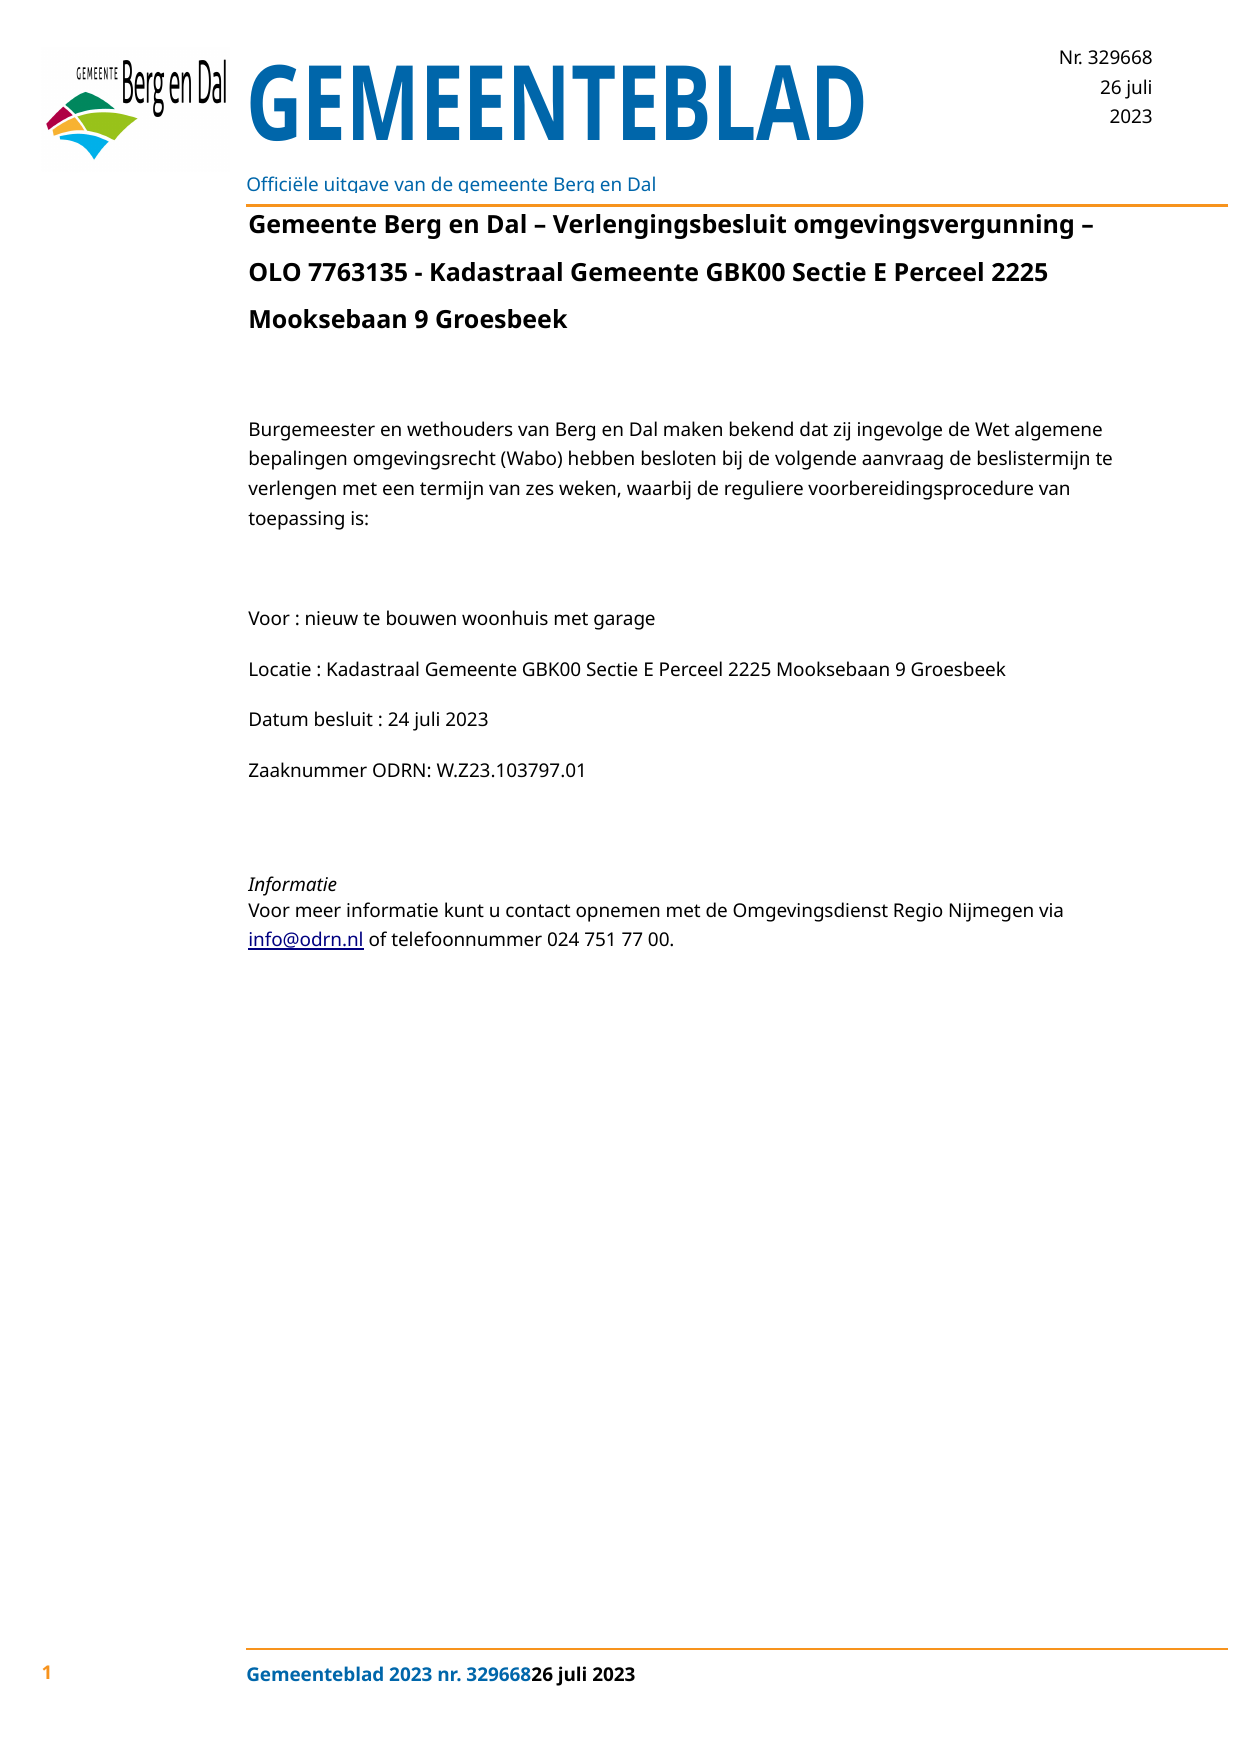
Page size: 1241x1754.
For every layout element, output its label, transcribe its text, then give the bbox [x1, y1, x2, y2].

picture [41, 47, 231, 172]
text Datum besluit : 24 juli 2023 [248, 706, 1152, 732]
text Burgemeester en wethouders van Berg en Dal maken bekend dat zij ingevolge de Wet algemene bepalingen omgevingsrecht (Wabo) hebben besloten bij de volgende aanvraag de beslistermijn te verlengen met een termijn van zes weken, waarbij de reguliere voorbereidingsprocedure van toepassing is: [248, 416, 1152, 530]
text Voor meer informatie kunt u contact opnemen met de Omgevingsdienst Regio Nijmegen via info@odrn.nl of telefoonnummer 024 751 77 00. [248, 897, 1152, 952]
text Gemeente Berg en Dal – Verlengingsbesluit omgevingsvergunning – OLO 7763135 - Kadastraal Gemeente GBK00 Sectie E Perceel 2225 Mooksebaan 9 Groesbeek [248, 207, 1152, 336]
text Zaaknummer ODRN: W.Z23.103797.01 [248, 757, 1152, 782]
text Informatie [248, 871, 1152, 897]
text Locatie : Kadastraal Gemeente GBK00 Sectie E Perceel 2225 Mooksebaan 9 Groesbeek [248, 656, 1152, 682]
text Voor : nieuw te bouwen woonhuis met garage [248, 606, 1152, 631]
